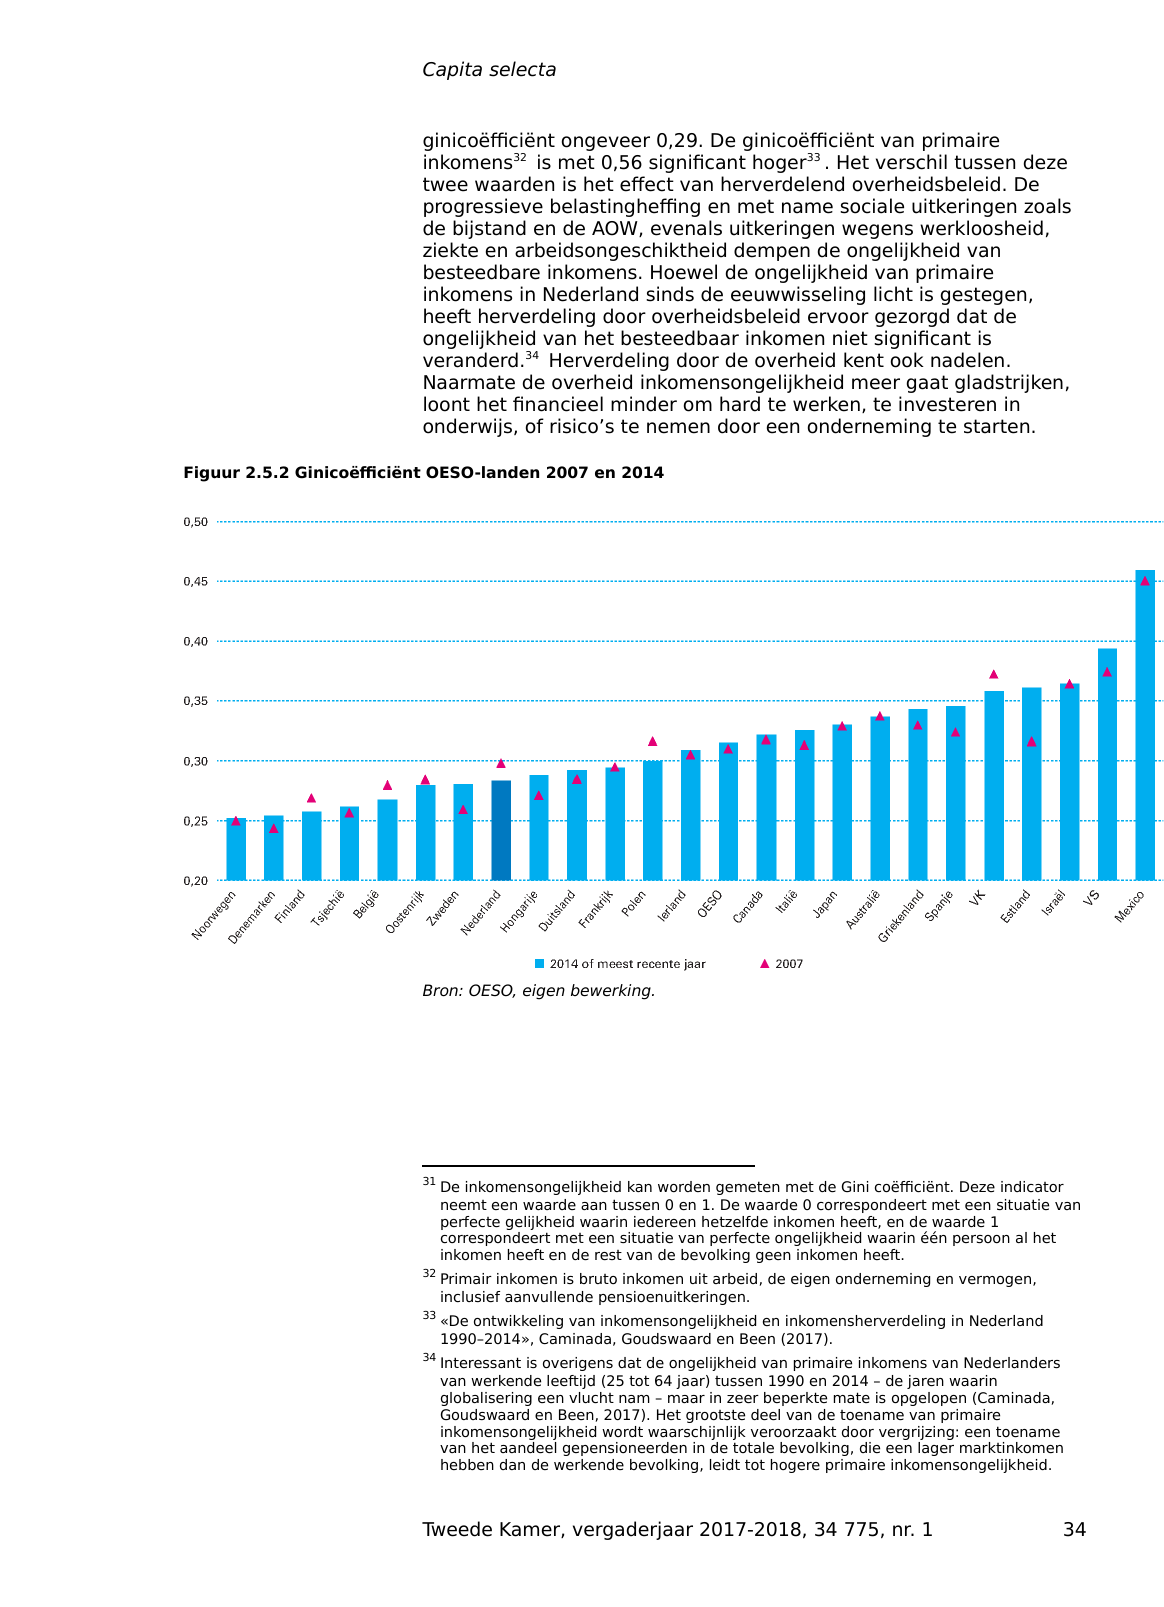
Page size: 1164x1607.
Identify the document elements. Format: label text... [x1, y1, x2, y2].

text Primair inkomen is bruto inkomen uit arbeid, de eigen onderneming en vermogen, inclusief aanvullende pensioenuitkeringen. [422, 1267, 1087, 1306]
picture [183, 515, 1164, 971]
text Bron: OESO, eigen bewerking. [422, 982, 1163, 1000]
text Figuur 2.5.2 Ginicoëfficiënt OESO-landen 2007 en 2014 [183, 464, 1163, 482]
text De inkomensongelijkheid kan worden gemeten met de Gini coëfficiënt. Deze indicator neemt een waarde aan tussen 0 en 1. De waarde 0 correspondeert met een situatie van perfecte gelijkheid waarin iedereen hetzelfde inkomen heeft, en de waarde 1 correspondeert met een situatie van perfecte ongelijkheid waarin één persoon al het inkomen heeft en de rest van de bevolking geen inkomen heeft. [422, 1175, 1087, 1264]
text Interessant is overigens dat de ongelijkheid van primaire inkomens van Nederlanders van werkende leeftijd (25 tot 64 jaar) tussen 1990 en 2014 – de jaren waarin globalisering een vlucht nam – maar in zeer beperkte mate is opgelopen (Caminada, Goudswaard en Been, 2017). Het grootste deel van de toename van primaire inkomensongelijkheid wordt waarschijnlijk veroorzaakt door vergrijzing: een toename van het aandeel gepensioneerden in de totale bevolking, die een lager marktinkomen hebben dan de werkende bevolking, leidt tot hogere primaire inkomensongelijkheid. [422, 1351, 1087, 1474]
text «De ontwikkeling van inkomensongelijkheid en inkomensherverdeling in Nederland 1990–2014», Caminada, Goudswaard en Been (2017). [422, 1309, 1087, 1348]
text ginicoëfficiënt ongeveer 0,29. De ginicoëfficiënt van primaire inkomens is met 0,56 significant hoger. Het verschil tussen deze twee waarden is het effect van herverdelend overheidsbeleid. De progressieve belastingheffing en met name sociale uitkeringen zoals de bijstand en de AOW, evenals uitkeringen wegens werkloosheid, ziekte en arbeidsongeschiktheid dempen de ongelijkheid van besteedbare inkomens. Hoewel de ongelijkheid van primaire inkomens in Nederland sinds de eeuwwisseling licht is gestegen, heeft herverdeling door overheidsbeleid ervoor gezorgd dat de ongelijkheid van het besteedbaar inkomen niet significant is veranderd. Herverdeling door de overheid kent ook nadelen. Naarmate de overheid inkomensongelijkheid meer gaat gladstrijken, loont het financieel minder om hard te werken, te investeren in onderwijs, of risico’s te nemen door een onderneming te starten. [422, 130, 1087, 438]
